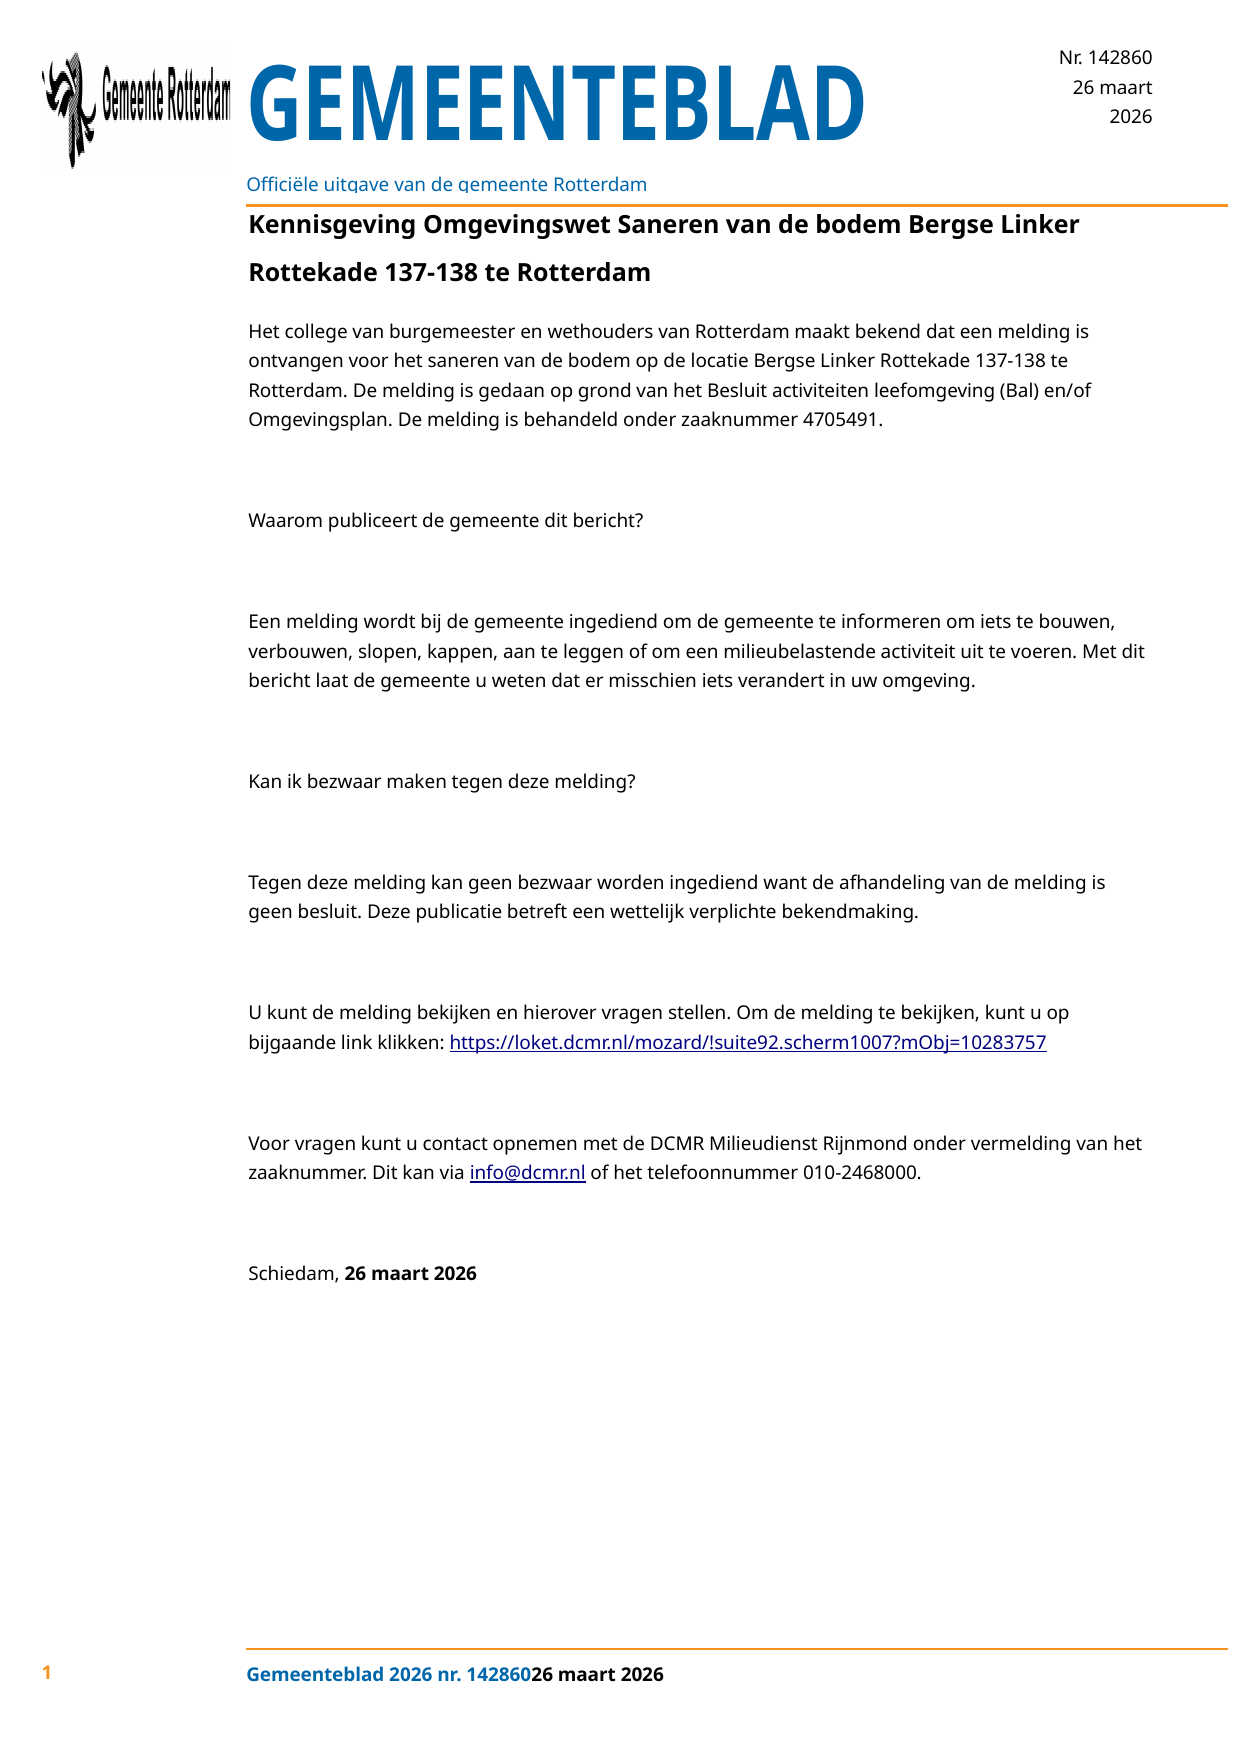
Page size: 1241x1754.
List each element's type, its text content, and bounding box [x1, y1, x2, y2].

text Kan ik bezwaar maken tegen deze melding? [248, 768, 1152, 794]
text Het college van burgemeester en wethouders van Rotterdam maakt bekend dat een melding is ontvangen voor het saneren van de bodem op de locatie Bergse Linker Rottekade 137-138 te Rotterdam. De melding is gedaan op grond van het Besluit activiteiten leefomgeving (Bal) en/of Omgevingsplan. De melding is behandeld onder zaaknummer 4705491. [248, 318, 1152, 432]
text Waarom publiceert de gemeente dit bericht? [248, 507, 1152, 533]
text U kunt de melding bekijken en hierover vragen stellen. Om de melding te bekijken, kunt u op bijgaande link klikken: https://loket.dcmr.nl/mozard/!suite92.scherm1007?mObj=10283757 [248, 999, 1152, 1055]
text Schiedam, 26 maart 2026 [248, 1260, 1152, 1286]
text Kennisgeving Omgevingswet Saneren van de bodem Bergse Linker Rottekade 137-138 te Rotterdam [248, 207, 1152, 288]
picture [41, 47, 231, 172]
text Tegen deze melding kan geen bezwaar worden ingediend want de afhandeling van de melding is geen besluit. Deze publicatie betreft een wettelijk verplichte bekendmaking. [248, 869, 1152, 924]
text Voor vragen kunt u contact opnemen met de DCMR Milieudienst Rijnmond onder vermelding van het zaaknummer. Dit kan via info@dcmr.nl of het telefoonnummer 010-2468000. [248, 1130, 1152, 1185]
text Een melding wordt bij de gemeente ingediend om de gemeente te informeren om iets te bouwen, verbouwen, slopen, kappen, aan te leggen of om een milieubelastende activiteit uit te voeren. Met dit bericht laat de gemeente u weten dat er misschien iets verandert in uw omgeving. [248, 608, 1152, 693]
